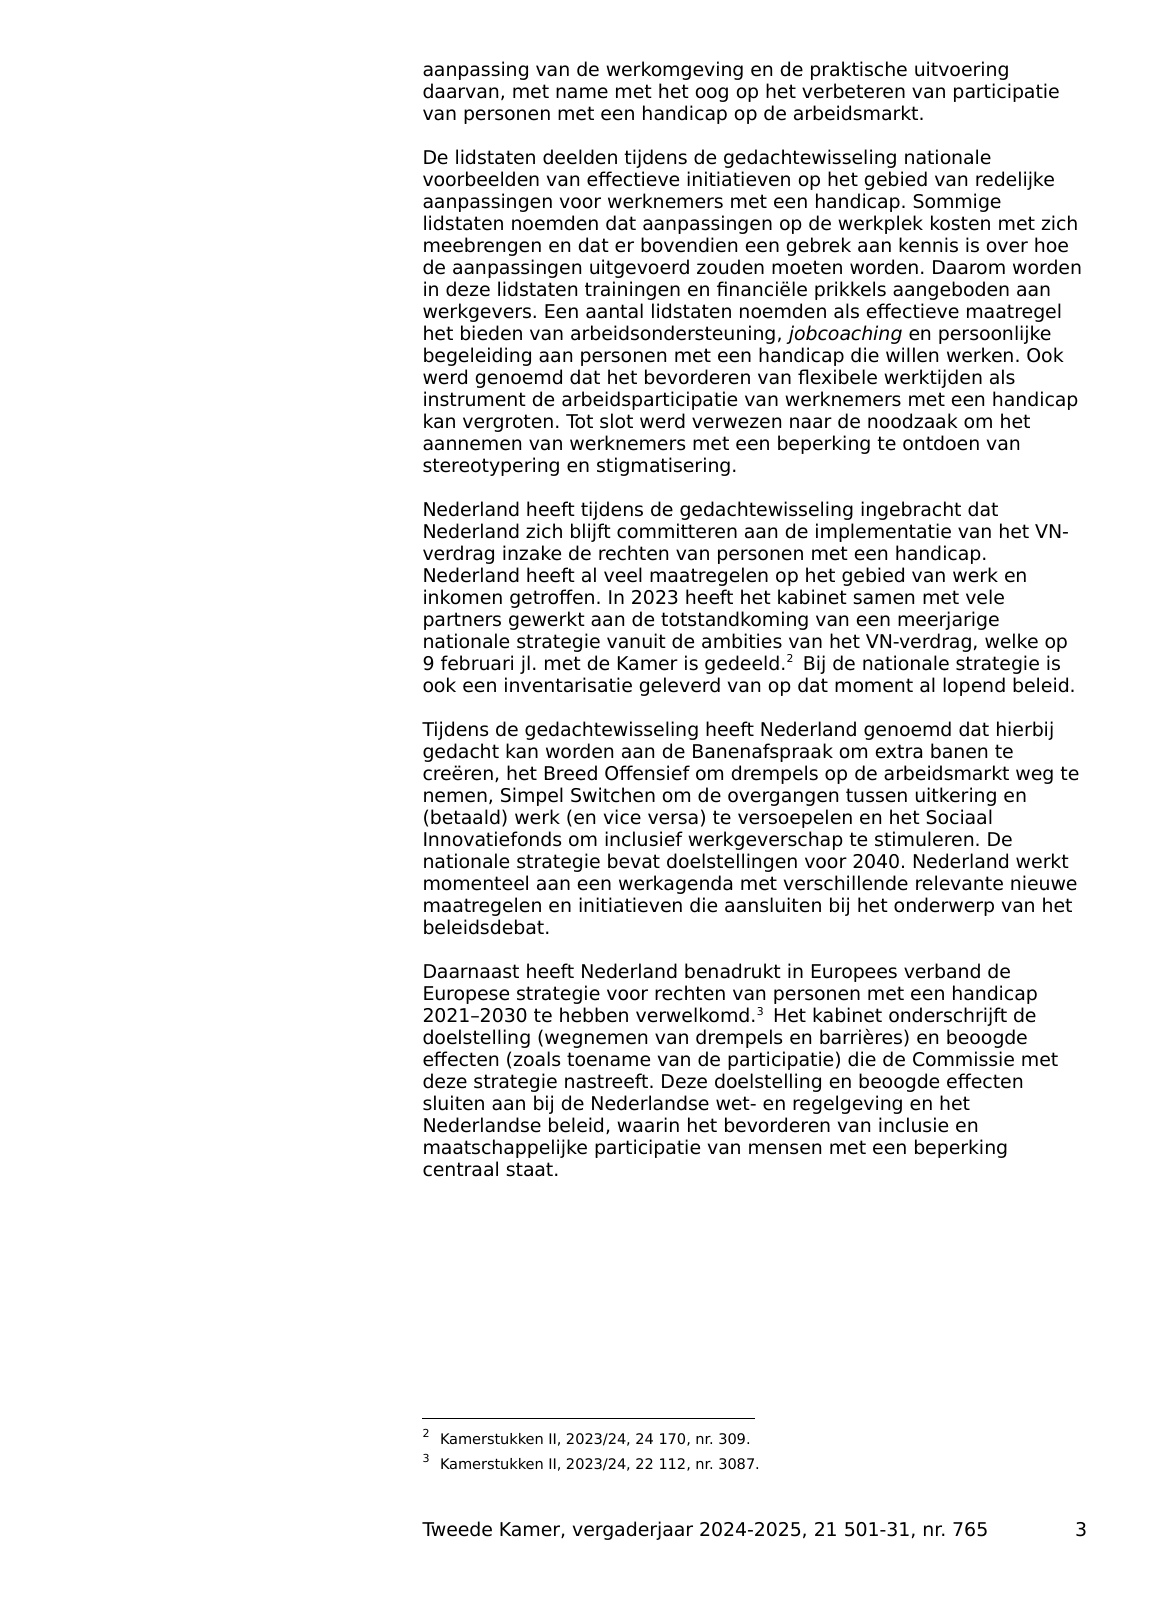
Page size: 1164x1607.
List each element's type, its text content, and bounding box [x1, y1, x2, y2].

text Kamerstukken II, 2023/24, 24 170, nr. 309. [422, 1427, 1087, 1449]
text Daarnaast heeft Nederland benadrukt in Europees verband de Europese strategie voor rechten van personen met een handicap 2021–2030 te hebben verwelkomd. Het kabinet onderschrijft de doelstelling (wegnemen van drempels en barrières) en beoogde effecten (zoals toename van de participatie) die de Commissie met deze strategie nastreeft. Deze doelstelling en beoogde effecten sluiten aan bij de Nederlandse wet- en regelgeving en het Nederlandse beleid, waarin het bevorderen van inclusie en maatschappelijke participatie van mensen met een beperking centraal staat. [422, 961, 1087, 1181]
text aanpassing van de werkomgeving en de praktische uitvoering daarvan, met name met het oog op het verbeteren van participatie van personen met een handicap op de arbeidsmarkt. [422, 59, 1087, 125]
text Tijdens de gedachtewisseling heeft Nederland genoemd dat hierbij gedacht kan worden aan de Banenafspraak om extra banen te creëren, het Breed Offensief om drempels op de arbeidsmarkt weg te nemen, Simpel Switchen om de overgangen tussen uitkering en (betaald) werk (en vice versa) te versoepelen en het Sociaal Innovatiefonds om inclusief werkgeverschap te stimuleren. De nationale strategie bevat doelstellingen voor 2040. Nederland werkt momenteel aan een werkagenda met verschillende relevante nieuwe maatregelen en initiatieven die aansluiten bij het onderwerp van het beleidsdebat. [422, 719, 1087, 939]
text De lidstaten deelden tijdens de gedachtewisseling nationale voorbeelden van effectieve initiatieven op het gebied van redelijke aanpassingen voor werknemers met een handicap. Sommige lidstaten noemden dat aanpassingen op de werkplek kosten met zich meebrengen en dat er bovendien een gebrek aan kennis is over hoe de aanpassingen uitgevoerd zouden moeten worden. Daarom worden in deze lidstaten trainingen en financiële prikkels aangeboden aan werkgevers. Een aantal lidstaten noemden als effectieve maatregel het bieden van arbeidsondersteuning, jobcoaching en persoonlijke begeleiding aan personen met een handicap die willen werken. Ook werd genoemd dat het bevorderen van flexibele werktijden als instrument de arbeidsparticipatie van werknemers met een handicap kan vergroten. Tot slot werd verwezen naar de noodzaak om het aannemen van werknemers met een beperking te ontdoen van stereotypering en stigmatisering. [422, 147, 1087, 477]
text Kamerstukken II, 2023/24, 22 112, nr. 3087. [422, 1452, 1087, 1474]
text Nederland heeft tijdens de gedachtewisseling ingebracht dat Nederland zich blijft committeren aan de implementatie van het VN-verdrag inzake de rechten van personen met een handicap. Nederland heeft al veel maatregelen op het gebied van werk en inkomen getroffen. In 2023 heeft het kabinet samen met vele partners gewerkt aan de totstandkoming van een meerjarige nationale strategie vanuit de ambities van het VN-verdrag, welke op 9 februari jl. met de Kamer is gedeeld. Bij de nationale strategie is ook een inventarisatie geleverd van op dat moment al lopend beleid. [422, 499, 1087, 697]
